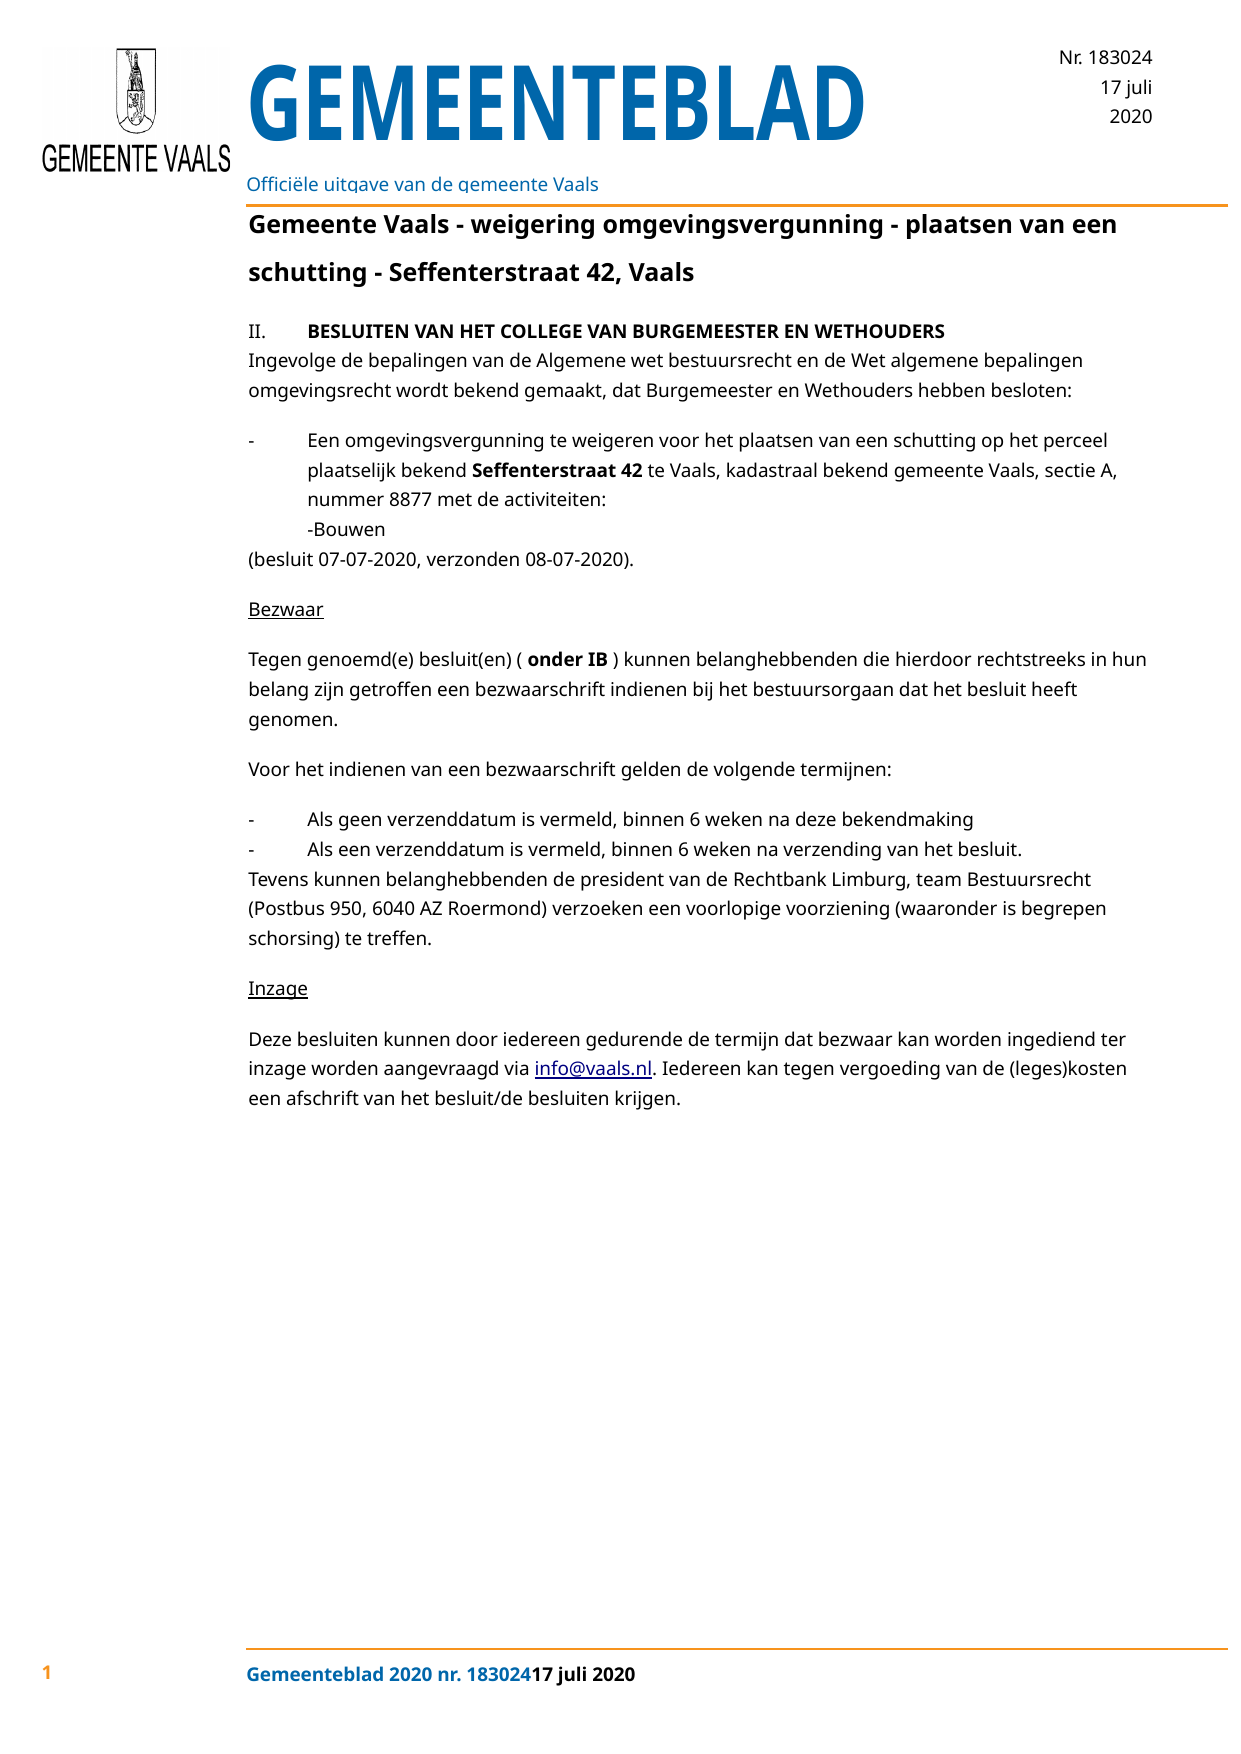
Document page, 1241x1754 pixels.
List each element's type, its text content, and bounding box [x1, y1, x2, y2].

picture [41, 47, 231, 172]
text (besluit 07-07-2020, verzonden 08-07-2020). [248, 546, 1152, 572]
list Als geen verzenddatum is vermeld, binnen 6 weken na deze bekendmaking [248, 807, 1152, 832]
text Ingevolge de bepalingen van de Algemene wet bestuursrecht en de Wet algemene bepalingen omgevingsrecht wordt bekend gemaakt, dat Burgemeester en Wethouders hebben besloten: [248, 347, 1152, 403]
list Een omgevingsvergunning te weigeren voor het plaatsen van een schutting op het perceel plaatselijk bekend Seffenterstraat 42 te Vaals, kadastraal bekend gemeente Vaals, sectie A, nummer 8877 met de activiteiten: [248, 427, 1152, 512]
text Tegen genoemd(e) besluit(en) ( onder IB ) kunnen belanghebbenden die hierdoor rechtstreeks in hun belang zijn getroffen een bezwaarschrift indienen bij het bestuursorgaan dat het besluit heeft genomen. [248, 647, 1152, 732]
text Tevens kunnen belanghebbenden de president van de Rechtbank Limburg, team Bestuursrecht (Postbus 950, 6040 AZ Roermond) verzoeken een voorlopige voorziening (waaronder is begrepen schorsing) te treffen. [248, 866, 1152, 951]
text Deze besluiten kunnen door iedereen gedurende de termijn dat bezwaar kan worden ingediend ter inzage worden aangevraagd via info@vaals.nl. Iedereen kan tegen vergoeding van de (leges)kosten een afschrift van het besluit/de besluiten krijgen. [248, 1026, 1152, 1111]
list BESLUITEN VAN HET COLLEGE VAN BURGEMEESTER EN WETHOUDERS [248, 318, 1152, 344]
text Bezwaar [248, 596, 1152, 622]
text Voor het indienen van een bezwaarschrift gelden de volgende termijnen: [248, 756, 1152, 782]
list -Bouwen [248, 516, 1152, 542]
list Als een verzenddatum is vermeld, binnen 6 weken na verzending van het besluit. [248, 836, 1152, 862]
text Gemeente Vaals - weigering omgevingsvergunning - plaatsen van een schutting - Seffenterstraat 42, Vaals [248, 207, 1152, 288]
text Inzage [248, 975, 1152, 1001]
